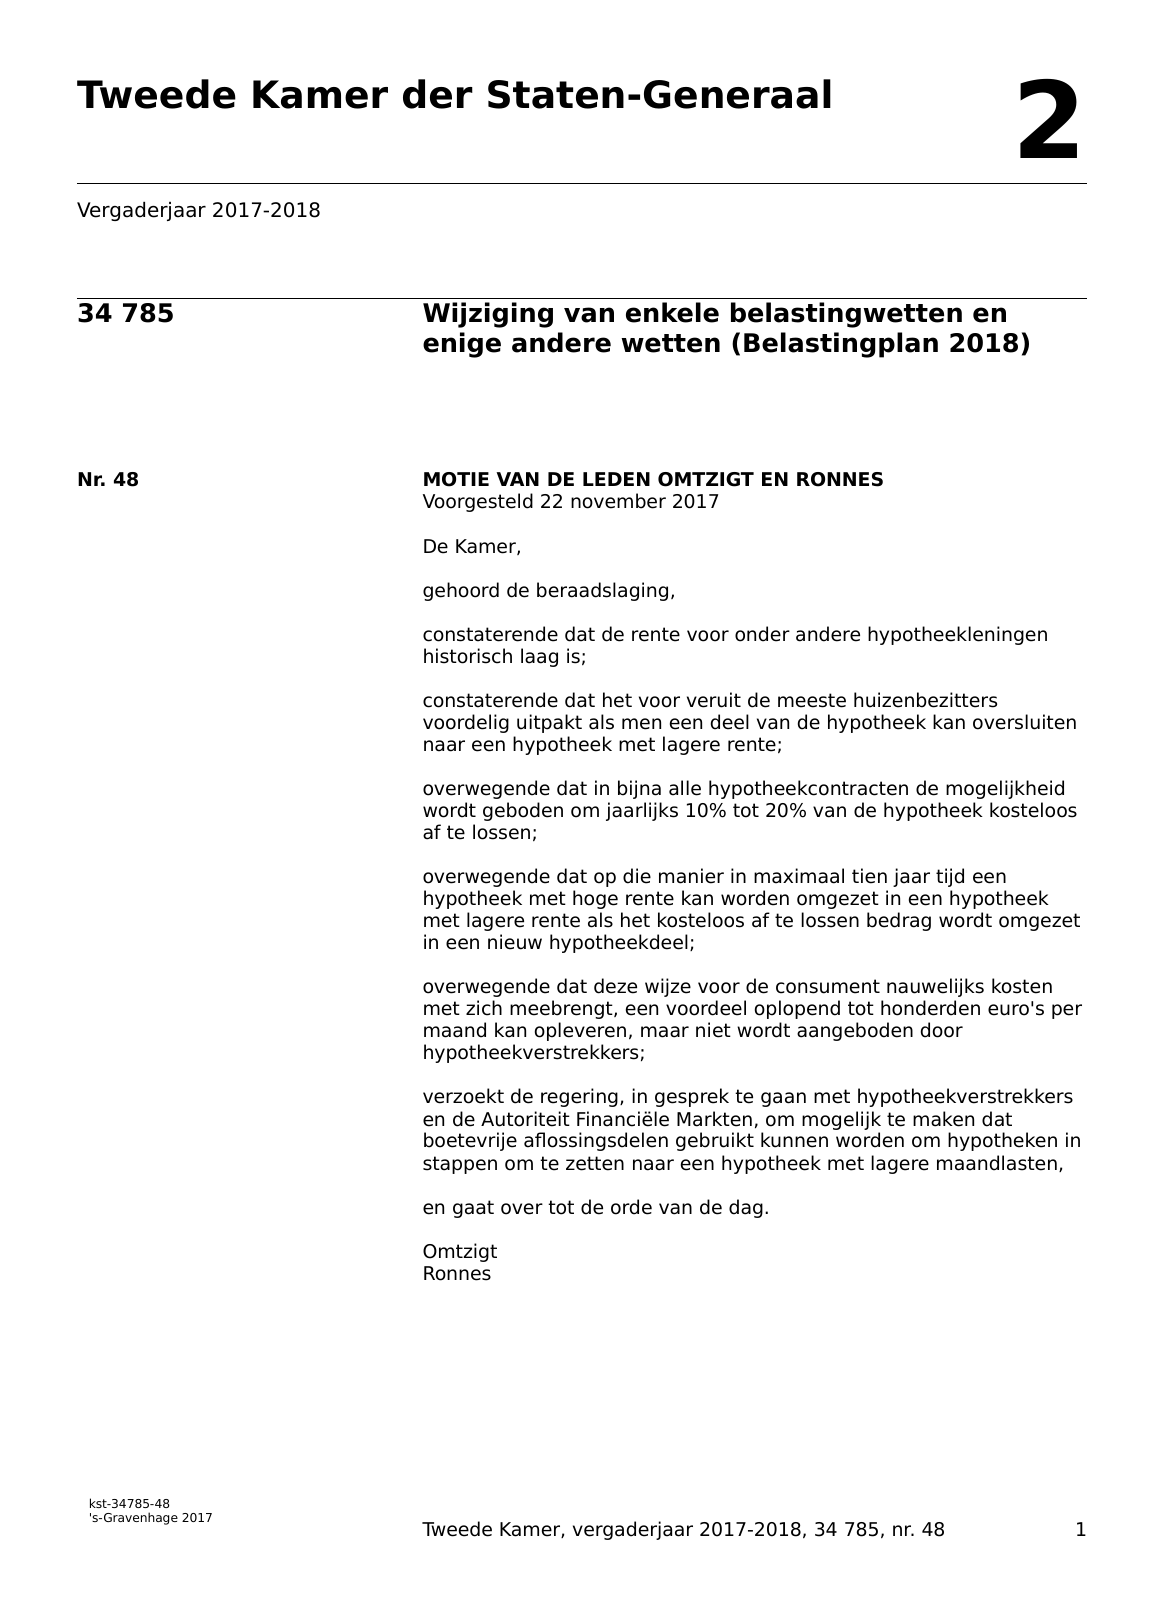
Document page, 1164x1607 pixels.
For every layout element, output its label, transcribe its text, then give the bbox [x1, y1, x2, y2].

text overwegende dat in bijna alle hypotheekcontracten de mogelijkheid wordt geboden om jaarlijks 10% tot 20% van de hypotheek kosteloos af te lossen; [422, 778, 1087, 844]
table_cell Vergaderjaar 2017-2018 [77, 184, 1087, 298]
text gehoord de beraadslaging, [422, 580, 1087, 602]
text en gaat over tot de orde van de dag. [422, 1197, 1087, 1218]
text constaterende dat het voor veruit de meeste huizenbezitters voordelig uitpakt als men een deel van de hypotheek kan oversluiten naar een hypotheek met lagere rente; [422, 690, 1087, 756]
text Voorgesteld 22 november 2017 [422, 491, 1087, 513]
text overwegende dat op die manier in maximaal tien jaar tijd een hypotheek met hoge rente kan worden omgezet in een hypotheek met lagere rente als het kosteloos af te lossen bedrag wordt omgezet in een nieuw hypotheekdeel; [422, 866, 1087, 954]
text overwegende dat deze wijze voor de consument nauwelijks kosten met zich meebrengt, een voordeel oplopend tot honderden euro's per maand kan opleveren, maar niet wordt aangeboden door hypotheekverstrekkers; [422, 976, 1087, 1064]
text kst-34785-48 [88, 1497, 323, 1511]
text Ronnes [422, 1263, 1087, 1285]
text De Kamer, [422, 536, 1087, 557]
table_header 2 [886, 59, 1087, 183]
text verzoekt de regering, in gesprek te gaan met hypotheekverstrekkers en de Autoriteit Financiële Markten, om mogelijk te maken dat boetevrije aflossingsdelen gebruikt kunnen worden om hypotheken in stappen om te zetten naar een hypotheek met lagere maandlasten, [422, 1086, 1087, 1174]
text 's-Gravenhage 2017 [88, 1511, 323, 1525]
table_header Tweede Kamer der Staten-Generaal [77, 59, 886, 183]
text constaterende dat de rente voor onder andere hypotheekleningen historisch laag is; [422, 624, 1087, 668]
text Omtzigt [422, 1241, 1087, 1263]
subtitle Nr. 48 MOTIE VAN DE LEDEN OMTZIGT EN RONNES [77, 469, 1087, 491]
subtitle 34 785 Wijziging van enkele belastingwetten en enige andere wetten (Belastingplan 2018) [77, 299, 1087, 358]
